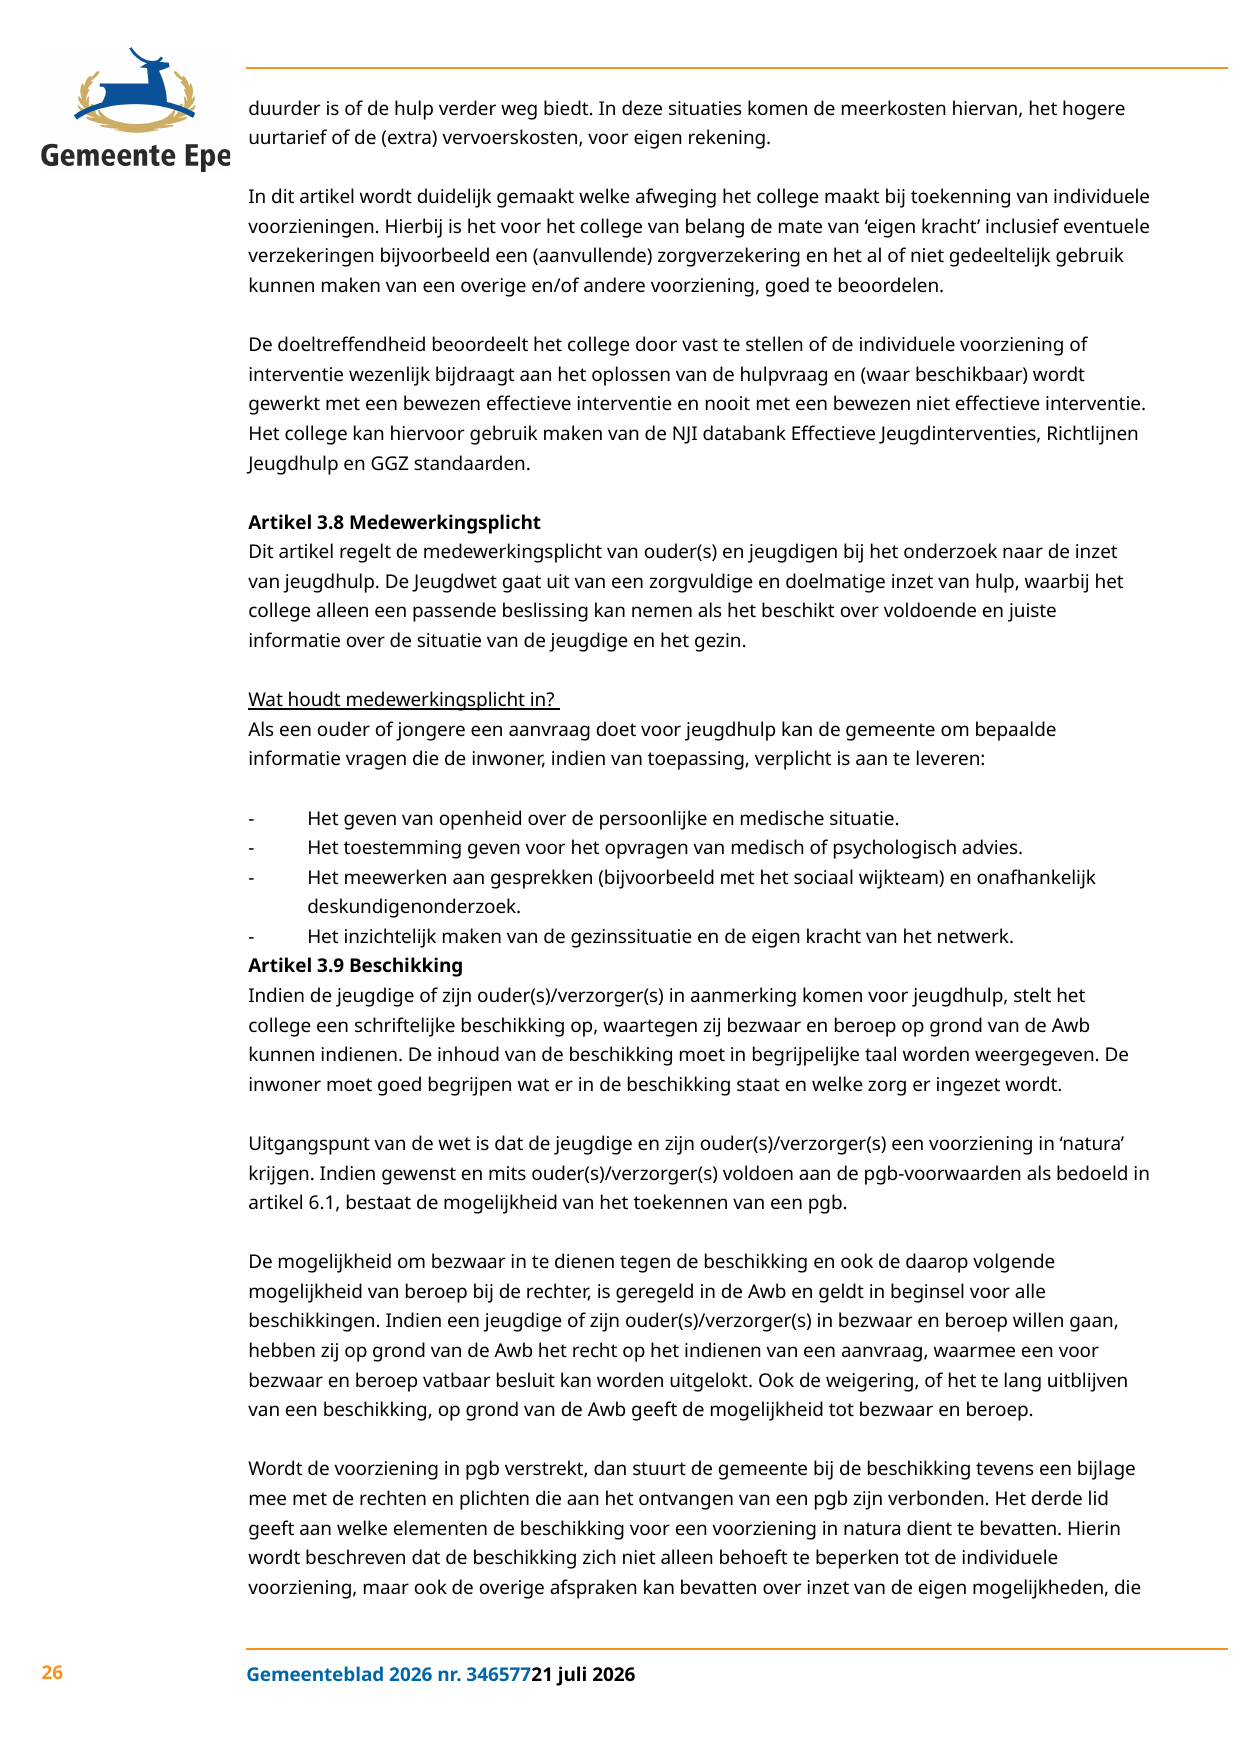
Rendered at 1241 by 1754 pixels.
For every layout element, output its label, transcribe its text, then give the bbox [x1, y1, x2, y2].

text Uitgangspunt van de wet is dat de jeugdige en zijn ouder(s)/verzorger(s) een voorziening in ‘natura’ krijgen. Indien gewenst en mits ouder(s)/verzorger(s) voldoen aan de pgb-voorwaarden als bedoeld in artikel 6.1, bestaat de mogelijkheid van het toekennen van een pgb. [248, 1130, 1152, 1215]
list Het meewerken aan gesprekken (bijvoorbeeld met het sociaal wijkteam) en onafhankelijk deskundigenonderzoek. [248, 864, 1152, 919]
text Dit artikel regelt de medewerkingsplicht van ouder(s) en jeugdigen bij het onderzoek naar de inzet van jeugdhulp. De Jeugdwet gaat uit van een zorgvuldige en doelmatige inzet van hulp, waarbij het college alleen een passende beslissing kan nemen als het beschikt over voldoende en juiste informatie over de situatie van de jeugdige en het gezin. [248, 538, 1152, 653]
list Het toestemming geven voor het opvragen van medisch of psychologisch advies. [248, 834, 1152, 860]
text De mogelijkheid om bezwaar in te dienen tegen de beschikking en ook de daarop volgende mogelijkheid van beroep bij de rechter, is geregeld in de Awb en geldt in beginsel voor alle beschikkingen. Indien een jeugdige of zijn ouder(s)/verzorger(s) in bezwaar en beroep willen gaan, hebben zij op grond van de Awb het recht op het indienen van een aanvraag, waarmee een voor bezwaar en beroep vatbaar besluit kan worden uitgelokt. Ook de weigering, of het te lang uitblijven van een beschikking, op grond van de Awb geeft de mogelijkheid tot bezwaar en beroep. [248, 1248, 1152, 1422]
text De doeltreffendheid beoordeelt het college door vast te stellen of de individuele voorziening of interventie wezenlijk bijdraagt aan het oplossen van de hulpvraag en (waar beschikbaar) wordt gewerkt met een bewezen effectieve interventie en nooit met een bewezen niet effectieve interventie. Het college kan hiervoor gebruik maken van de NJI databank Effectieve Jeugdinterventies, Richtlijnen Jeugdhulp en GGZ standaarden. [248, 331, 1152, 476]
text Indien de jeugdige of zijn ouder(s)/verzorger(s) in aanmerking komen voor jeugdhulp, stelt het college een schriftelijke beschikking op, waartegen zij bezwaar en beroep op grond van de Awb kunnen indienen. De inhoud van de beschikking moet in begrijpelijke taal worden weergegeven. De inwoner moet goed begrijpen wat er in de beschikking staat en welke zorg er ingezet wordt. [248, 982, 1152, 1097]
text In dit artikel wordt duidelijk gemaakt welke afweging het college maakt bij toekenning van individuele voorzieningen. Hierbij is het voor het college van belang de mate van ‘eigen kracht’ inclusief eventuele verzekeringen bijvoorbeeld een (aanvullende) zorgverzekering en het al of niet gedeeltelijk gebruik kunnen maken van een overige en/of andere voorziening, goed te beoordelen. [248, 183, 1152, 298]
list Het inzichtelijk maken van de gezinssituatie en de eigen kracht van het netwerk. [248, 923, 1152, 949]
text Artikel 3.9 Beschikking [248, 953, 1152, 978]
text Wat houdt medewerkingsplicht in? [248, 686, 1152, 712]
text Als een ouder of jongere een aanvraag doet voor jeugdhulp kan de gemeente om bepaalde informatie vragen die de inwoner, indien van toepassing, verplicht is aan te leveren: [248, 716, 1152, 771]
picture [41, 47, 231, 172]
text Artikel 3.8 Medewerkingsplicht [248, 509, 1152, 535]
text duurder is of de hulp verder weg biedt. In deze situaties komen de meerkosten hiervan, het hogere uurtarief of de (extra) vervoerskosten, voor eigen rekening. [248, 95, 1152, 150]
list Het geven van openheid over de persoonlijke en medische situatie. [248, 805, 1152, 831]
text Wordt de voorziening in pgb verstrekt, dan stuurt de gemeente bij de beschikking tevens een bijlage mee met de rechten en plichten die aan het ontvangen van een pgb zijn verbonden. Het derde lid geeft aan welke elementen de beschikking voor een voorziening in natura dient te bevatten. Hierin wordt beschreven dat de beschikking zich niet alleen behoeft te beperken tot de individuele voorziening, maar ook de overige afspraken kan bevatten over inzet van de eigen mogelijkheden, die [248, 1456, 1152, 1600]
